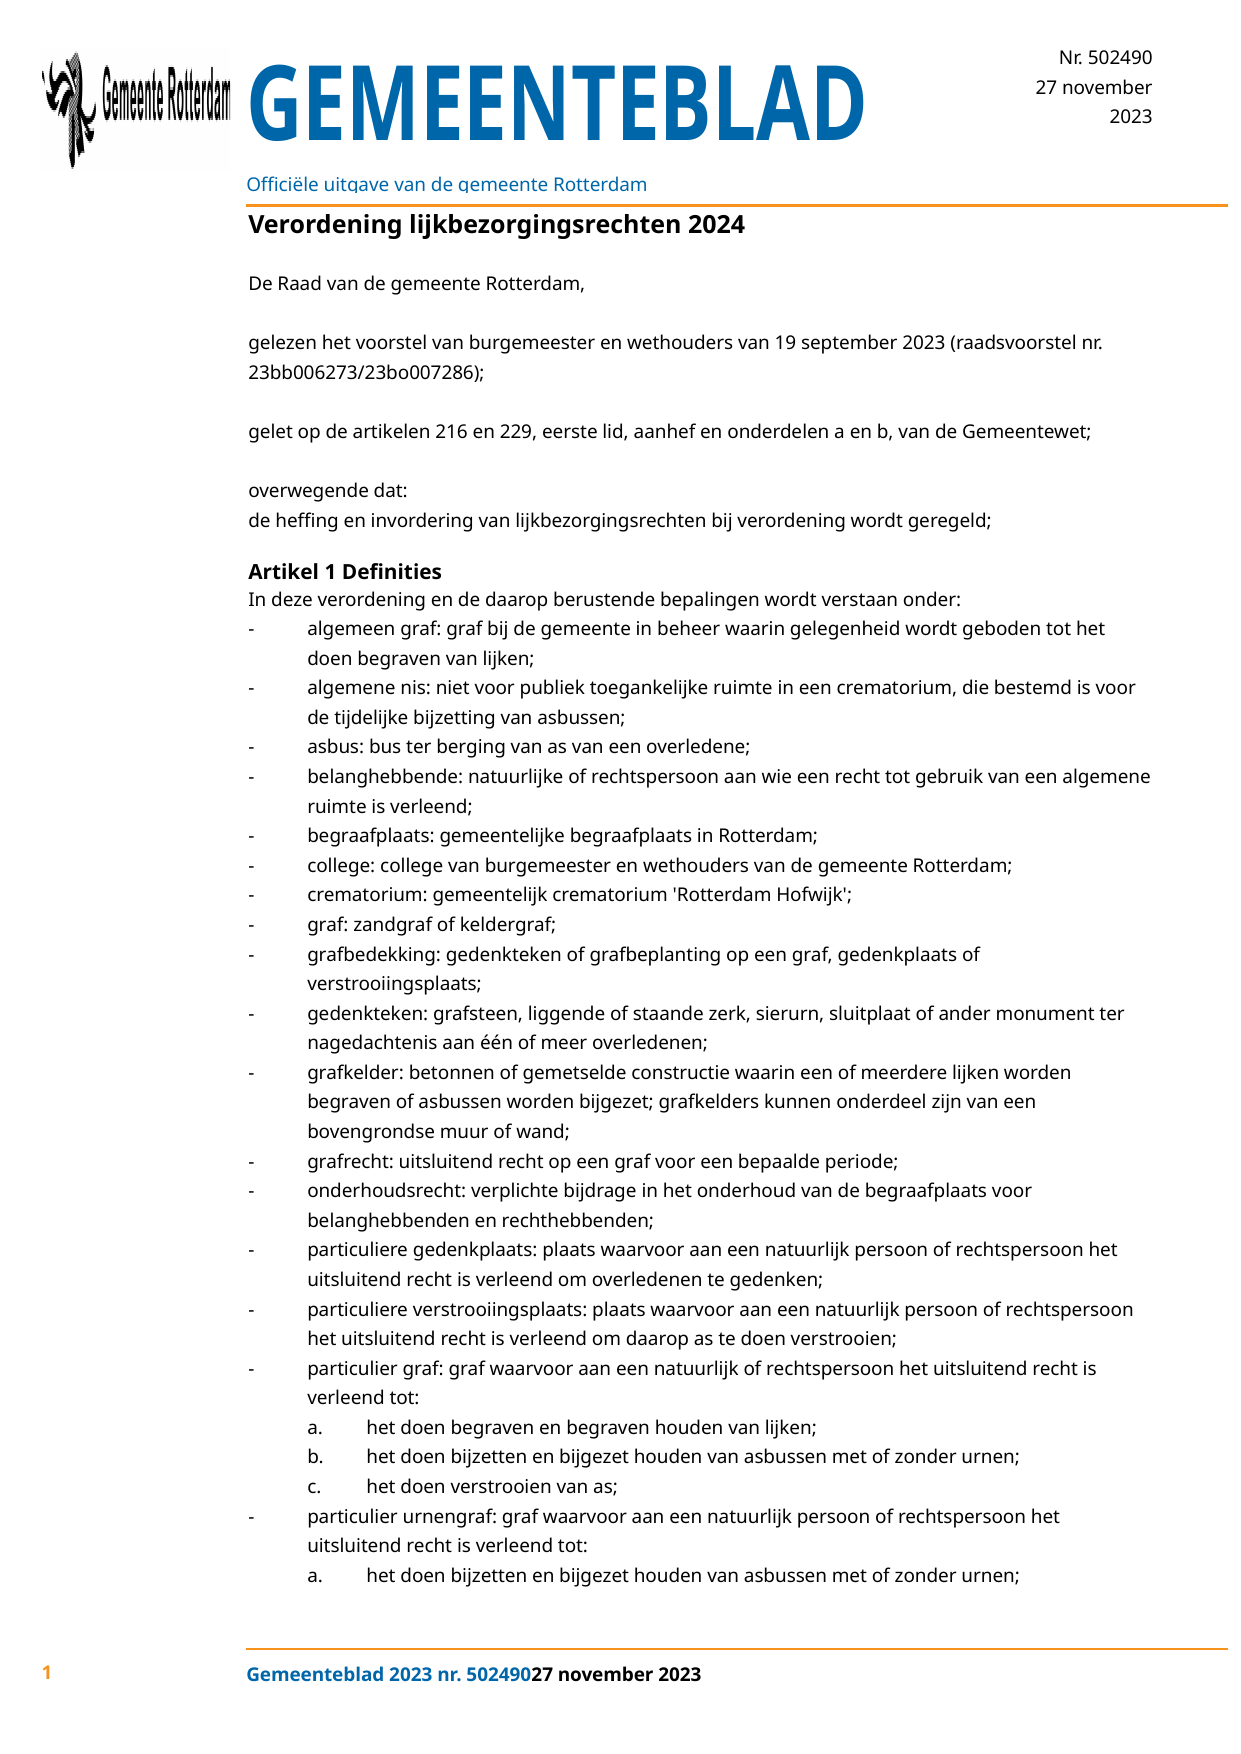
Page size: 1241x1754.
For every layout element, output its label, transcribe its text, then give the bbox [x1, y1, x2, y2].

list asbus: bus ter berging van as van een overledene; [248, 734, 1152, 759]
list belanghebbende: natuurlijke of rechtspersoon aan wie een recht tot gebruik van een algemene ruimte is verleend; [248, 763, 1152, 819]
list particulier graf: graf waarvoor aan een natuurlijk of rechtspersoon het uitsluitend recht is verleend tot: [248, 1355, 1152, 1410]
list onderhoudsrecht: verplichte bijdrage in het onderhoud van de begraafplaats voor belanghebbenden en rechthebbenden; [248, 1177, 1152, 1233]
list particuliere gedenkplaats: plaats waarvoor aan een natuurlijk persoon of rechtspersoon het uitsluitend recht is verleend om overledenen te gedenken; [248, 1237, 1152, 1292]
list particulier urnengraf: graf waarvoor aan een natuurlijk persoon of rechtspersoon het uitsluitend recht is verleend tot: [248, 1503, 1152, 1558]
text In deze verordening en de daarop berustende bepalingen wordt verstaan onder: [248, 586, 1152, 612]
text Artikel 1 Definities [248, 557, 1152, 586]
list grafbedekking: gedenkteken of grafbeplanting op een graf, gedenkplaats of verstrooiingsplaats; [248, 941, 1152, 996]
list particuliere verstrooiingsplaats: plaats waarvoor aan een natuurlijk persoon of rechtspersoon het uitsluitend recht is verleend om daarop as te doen verstrooien; [248, 1296, 1152, 1351]
list algemeen graf: graf bij de gemeente in beheer waarin gelegenheid wordt geboden tot het doen begraven van lijken; [248, 615, 1152, 671]
list het doen bijzetten en bijgezet houden van asbussen met of zonder urnen; [307, 1444, 1152, 1469]
list crematorium: gemeentelijk crematorium 'Rotterdam Hofwijk'; [248, 882, 1152, 907]
text De Raad van de gemeente Rotterdam, [248, 270, 1152, 296]
list algemene nis: niet voor publiek toegankelijke ruimte in een crematorium, die bestemd is voor de tijdelijke bijzetting van asbussen; [248, 674, 1152, 730]
text gelet op de artikelen 216 en 229, eerste lid, aanhef en onderdelen a en b, van de Gemeentewet; [248, 418, 1152, 444]
text Verordening lijkbezorgingsrechten 2024 [248, 207, 1152, 241]
list grafkelder: betonnen of gemetselde constructie waarin een of meerdere lijken worden begraven of asbussen worden bijgezet; grafkelders kunnen onderdeel zijn van een bovengrondse muur of wand; [248, 1059, 1152, 1144]
list grafrecht: uitsluitend recht op een graf voor een bepaalde periode; [248, 1148, 1152, 1174]
list het doen bijzetten en bijgezet houden van asbussen met of zonder urnen; [307, 1562, 1152, 1588]
text gelezen het voorstel van burgemeester en wethouders van 19 september 2023 (raadsvoorstel nr. 23bb006273/23bo007286); [248, 329, 1152, 385]
picture [41, 47, 231, 172]
text overwegende dat: [248, 477, 1152, 503]
list gedenkteken: grafsteen, liggende of staande zerk, sierurn, sluitplaat of ander monument ter nagedachtenis aan één of meer overledenen; [248, 1000, 1152, 1055]
list graf: zandgraf of keldergraf; [248, 911, 1152, 937]
list begraafplaats: gemeentelijke begraafplaats in Rotterdam; [248, 822, 1152, 848]
list college: college van burgemeester en wethouders van de gemeente Rotterdam; [248, 852, 1152, 878]
list het doen begraven en begraven houden van lijken; [307, 1414, 1152, 1440]
text de heffing en invordering van lijkbezorgingsrechten bij verordening wordt geregeld; [248, 507, 1152, 533]
list het doen verstrooien van as; [307, 1473, 1152, 1499]
